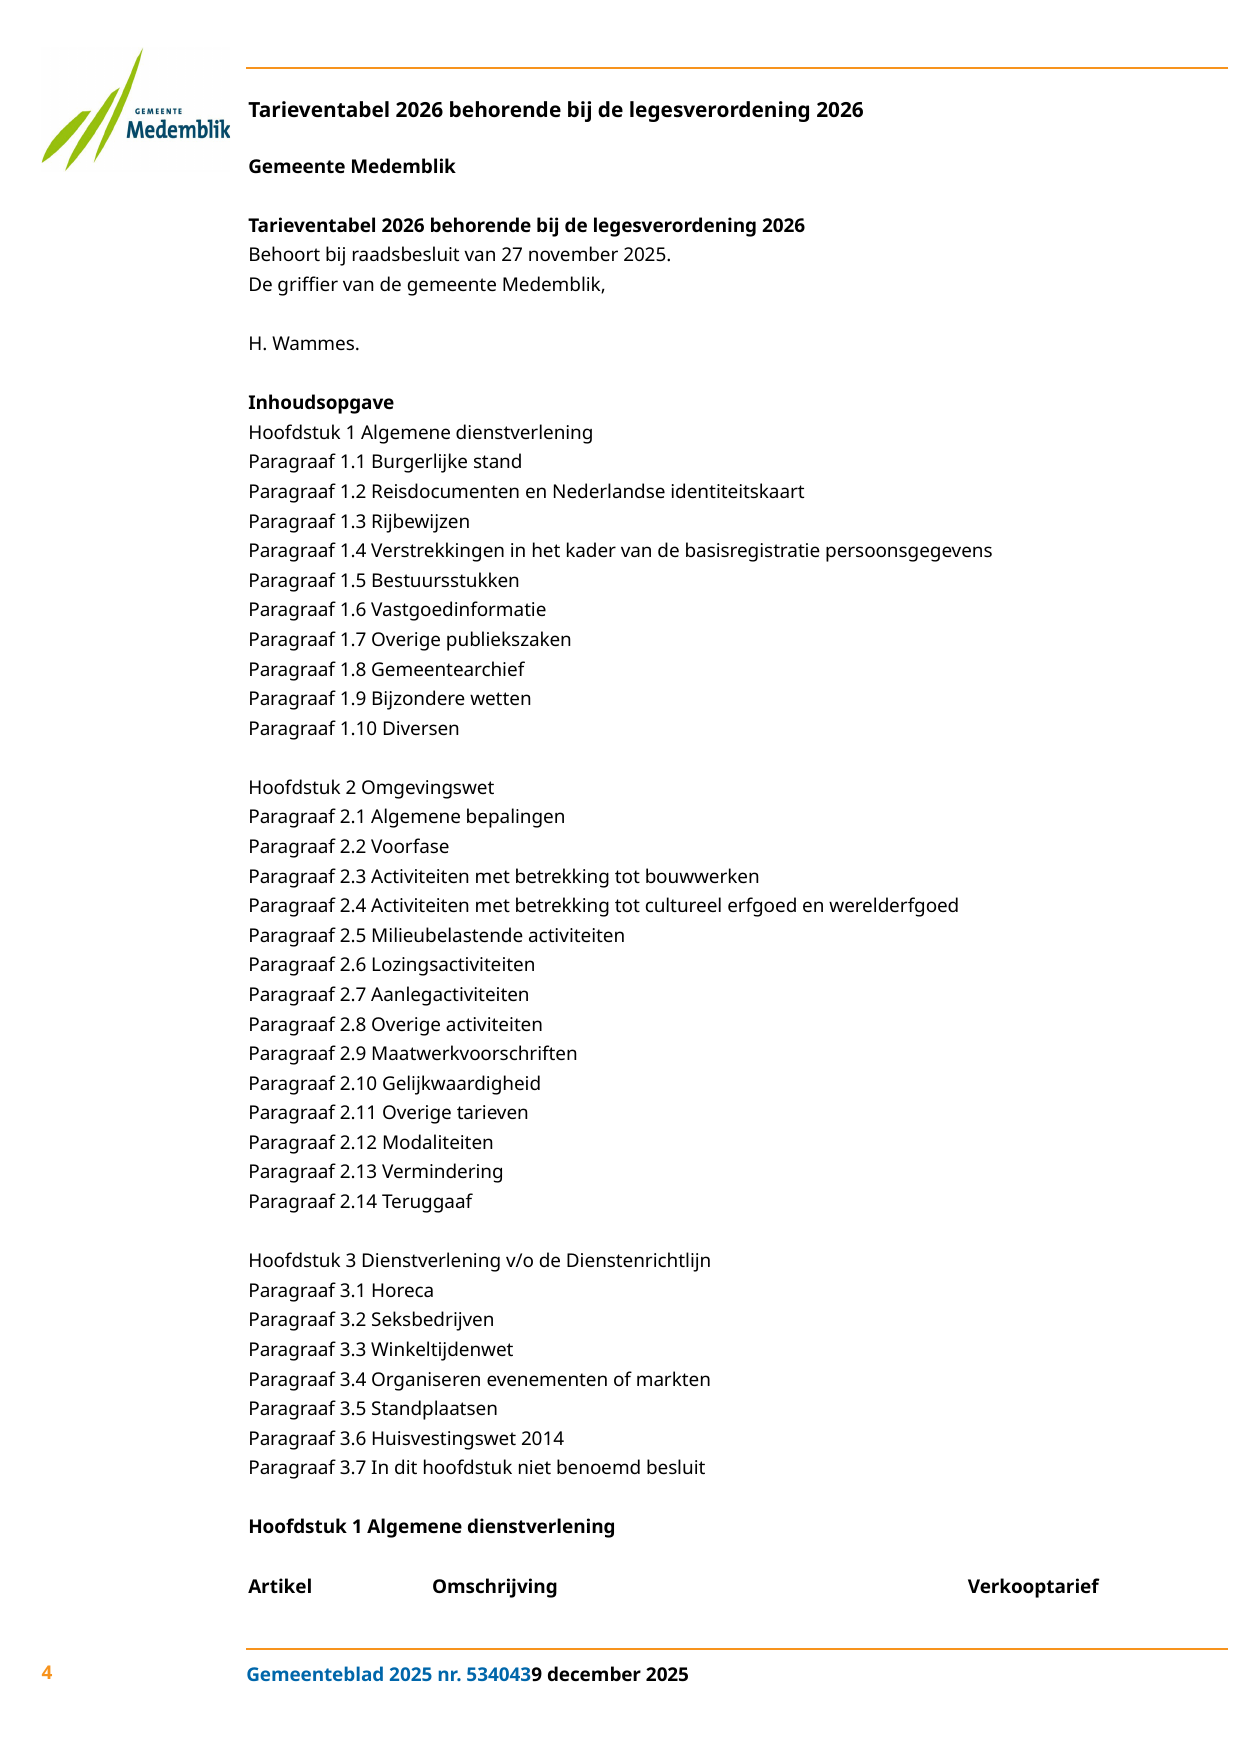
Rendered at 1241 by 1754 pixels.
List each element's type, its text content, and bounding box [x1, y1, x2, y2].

picture [41, 47, 231, 172]
text Paragraaf 3.3 Winkeltijdenwet [248, 1336, 1152, 1362]
text Paragraaf 2.1 Algemene bepalingen [248, 804, 1152, 829]
text Tarieventabel 2026 behorende bij de legesverordening 2026 [248, 212, 1152, 238]
text Paragraaf 2.2 Voorfase [248, 833, 1152, 859]
text Tarieventabel 2026 behorende bij de legesverordening 2026 [248, 95, 1152, 123]
text Behoort bij raadsbesluit van 27 november 2025. [248, 242, 1152, 267]
text Paragraaf 2.13 Vermindering [248, 1159, 1152, 1184]
text Paragraaf 2.6 Lozingsactiviteiten [248, 952, 1152, 977]
text Paragraaf 2.5 Milieubelastende activiteiten [248, 922, 1152, 948]
text Paragraaf 1.10 Diversen [248, 715, 1152, 741]
text Paragraaf 2.9 Maatwerkvoorschriften [248, 1040, 1152, 1066]
text Hoofdstuk 1 Algemene dienstverlening [248, 419, 1152, 445]
text Paragraaf 2.10 Gelijkwaardigheid [248, 1070, 1152, 1096]
text Paragraaf 3.4 Organiseren evenementen of markten [248, 1366, 1152, 1392]
text Paragraaf 2.8 Overige activiteiten [248, 1011, 1152, 1037]
text Paragraaf 3.2 Seksbedrijven [248, 1307, 1152, 1332]
text Paragraaf 1.5 Bestuursstukken [248, 567, 1152, 593]
text Paragraaf 2.4 Activiteiten met betrekking tot cultureel erfgoed en werelderfgoed [248, 892, 1152, 918]
text Hoofdstuk 3 Dienstverlening v/o de Dienstenrichtlijn [248, 1247, 1152, 1273]
text Hoofdstuk 1 Algemene dienstverlening [248, 1514, 1152, 1539]
text Paragraaf 1.9 Bijzondere wetten [248, 685, 1152, 711]
text Inhoudsopgave [248, 389, 1152, 415]
text Paragraaf 1.4 Verstrekkingen in het kader van de basisregistratie persoonsgegevens [248, 537, 1152, 563]
text Paragraaf 2.7 Aanlegactiviteiten [248, 981, 1152, 1007]
text Paragraaf 1.3 Rijbewijzen [248, 508, 1152, 534]
text Paragraaf 1.7 Overige publiekszaken [248, 626, 1152, 652]
text Paragraaf 2.12 Modaliteiten [248, 1129, 1152, 1155]
table_header Omschrijving [432, 1573, 968, 1599]
table_header Artikel [248, 1573, 432, 1599]
text Gemeente Medemblik [248, 153, 1152, 179]
text Hoofdstuk 2 Omgevingswet [248, 774, 1152, 800]
table_header Verkooptarief [968, 1573, 1152, 1599]
text Paragraaf 2.3 Activiteiten met betrekking tot bouwwerken [248, 863, 1152, 889]
text Paragraaf 3.5 Standplaatsen [248, 1395, 1152, 1421]
text Paragraaf 3.7 In dit hoofdstuk niet benoemd besluit [248, 1454, 1152, 1480]
text Paragraaf 3.6 Huisvestingswet 2014 [248, 1425, 1152, 1451]
text Paragraaf 1.2 Reisdocumenten en Nederlandse identiteitskaart [248, 478, 1152, 504]
text H. Wammes. [248, 330, 1152, 356]
text Paragraaf 1.6 Vastgoedinformatie [248, 597, 1152, 622]
text Paragraaf 3.1 Horeca [248, 1277, 1152, 1303]
text Paragraaf 1.1 Burgerlijke stand [248, 449, 1152, 474]
text Paragraaf 2.14 Teruggaaf [248, 1188, 1152, 1214]
text Paragraaf 1.8 Gemeentearchief [248, 656, 1152, 682]
text Paragraaf 2.11 Overige tarieven [248, 1099, 1152, 1125]
text De griffier van de gemeente Medemblik, [248, 271, 1152, 297]
